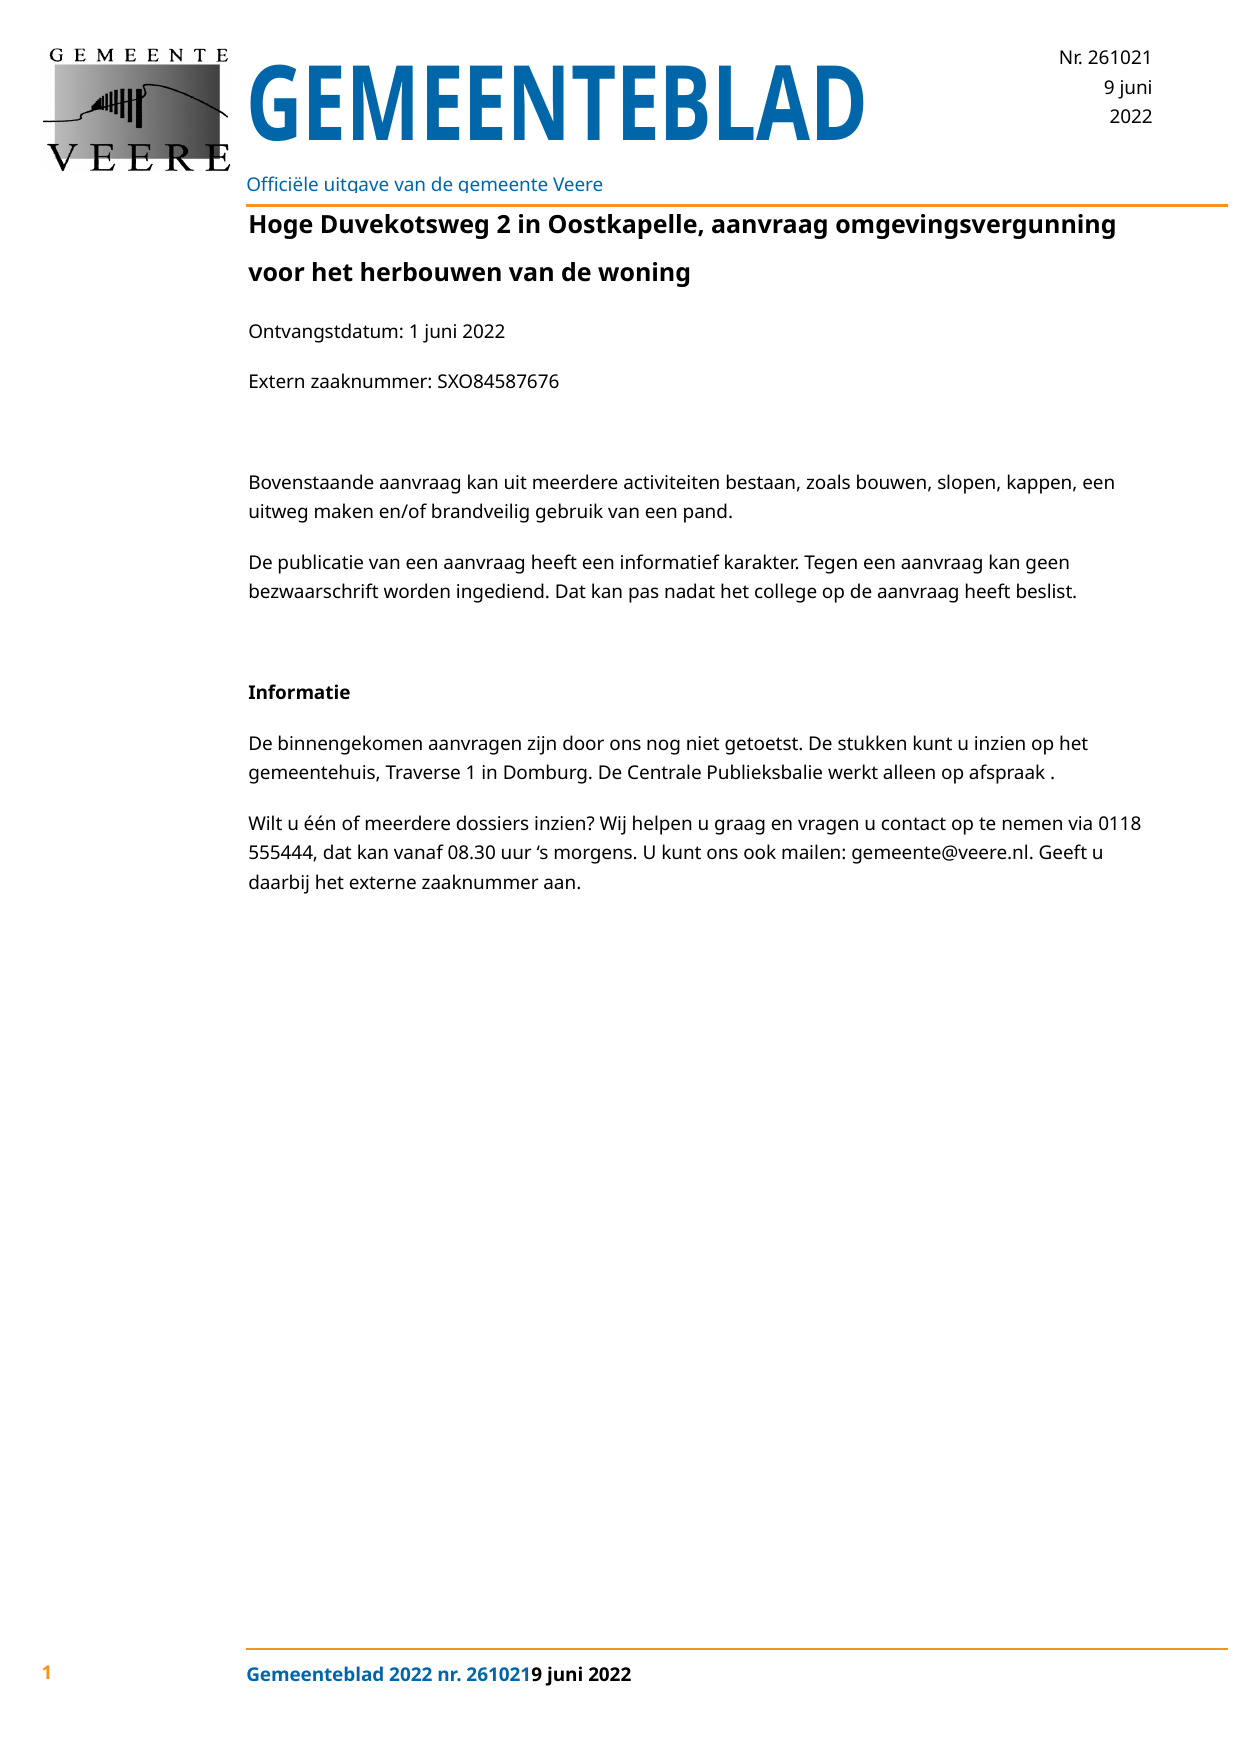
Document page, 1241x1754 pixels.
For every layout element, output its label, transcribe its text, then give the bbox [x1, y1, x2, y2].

text Ontvangstdatum: 1 juni 2022 [248, 318, 1152, 344]
text Extern zaaknummer: SXO84587676 [248, 368, 1152, 394]
text Informatie [248, 679, 1152, 705]
text Hoge Duvekotsweg 2 in Oostkapelle, aanvraag omgevingsvergunning voor het herbouwen van de woning [248, 207, 1152, 288]
text De publicatie van een aanvraag heeft een informatief karakter. Tegen een aanvraag kan geen bezwaarschrift worden ingediend. Dat kan pas nadat het college op de aanvraag heeft beslist. [248, 549, 1152, 604]
text Wilt u één of meerdere dossiers inzien? Wij helpen u graag en vragen u contact op te nemen via 0118 555444, dat kan vanaf 08.30 uur ‘s morgens. U kunt ons ook mailen: gemeente@veere.nl. Geeft u daarbij het externe zaaknummer aan. [248, 810, 1152, 895]
text Bovenstaande aanvraag kan uit meerdere activiteiten bestaan, zoals bouwen, slopen, kappen, een uitweg maken en/of brandveilig gebruik van een pand. [248, 469, 1152, 524]
picture [41, 47, 231, 172]
text De binnengekomen aanvragen zijn door ons nog niet getoetst. De stukken kunt u inzien op het gemeentehuis, Traverse 1 in Domburg. De Centrale Publieksbalie werkt alleen op afspraak . [248, 730, 1152, 785]
